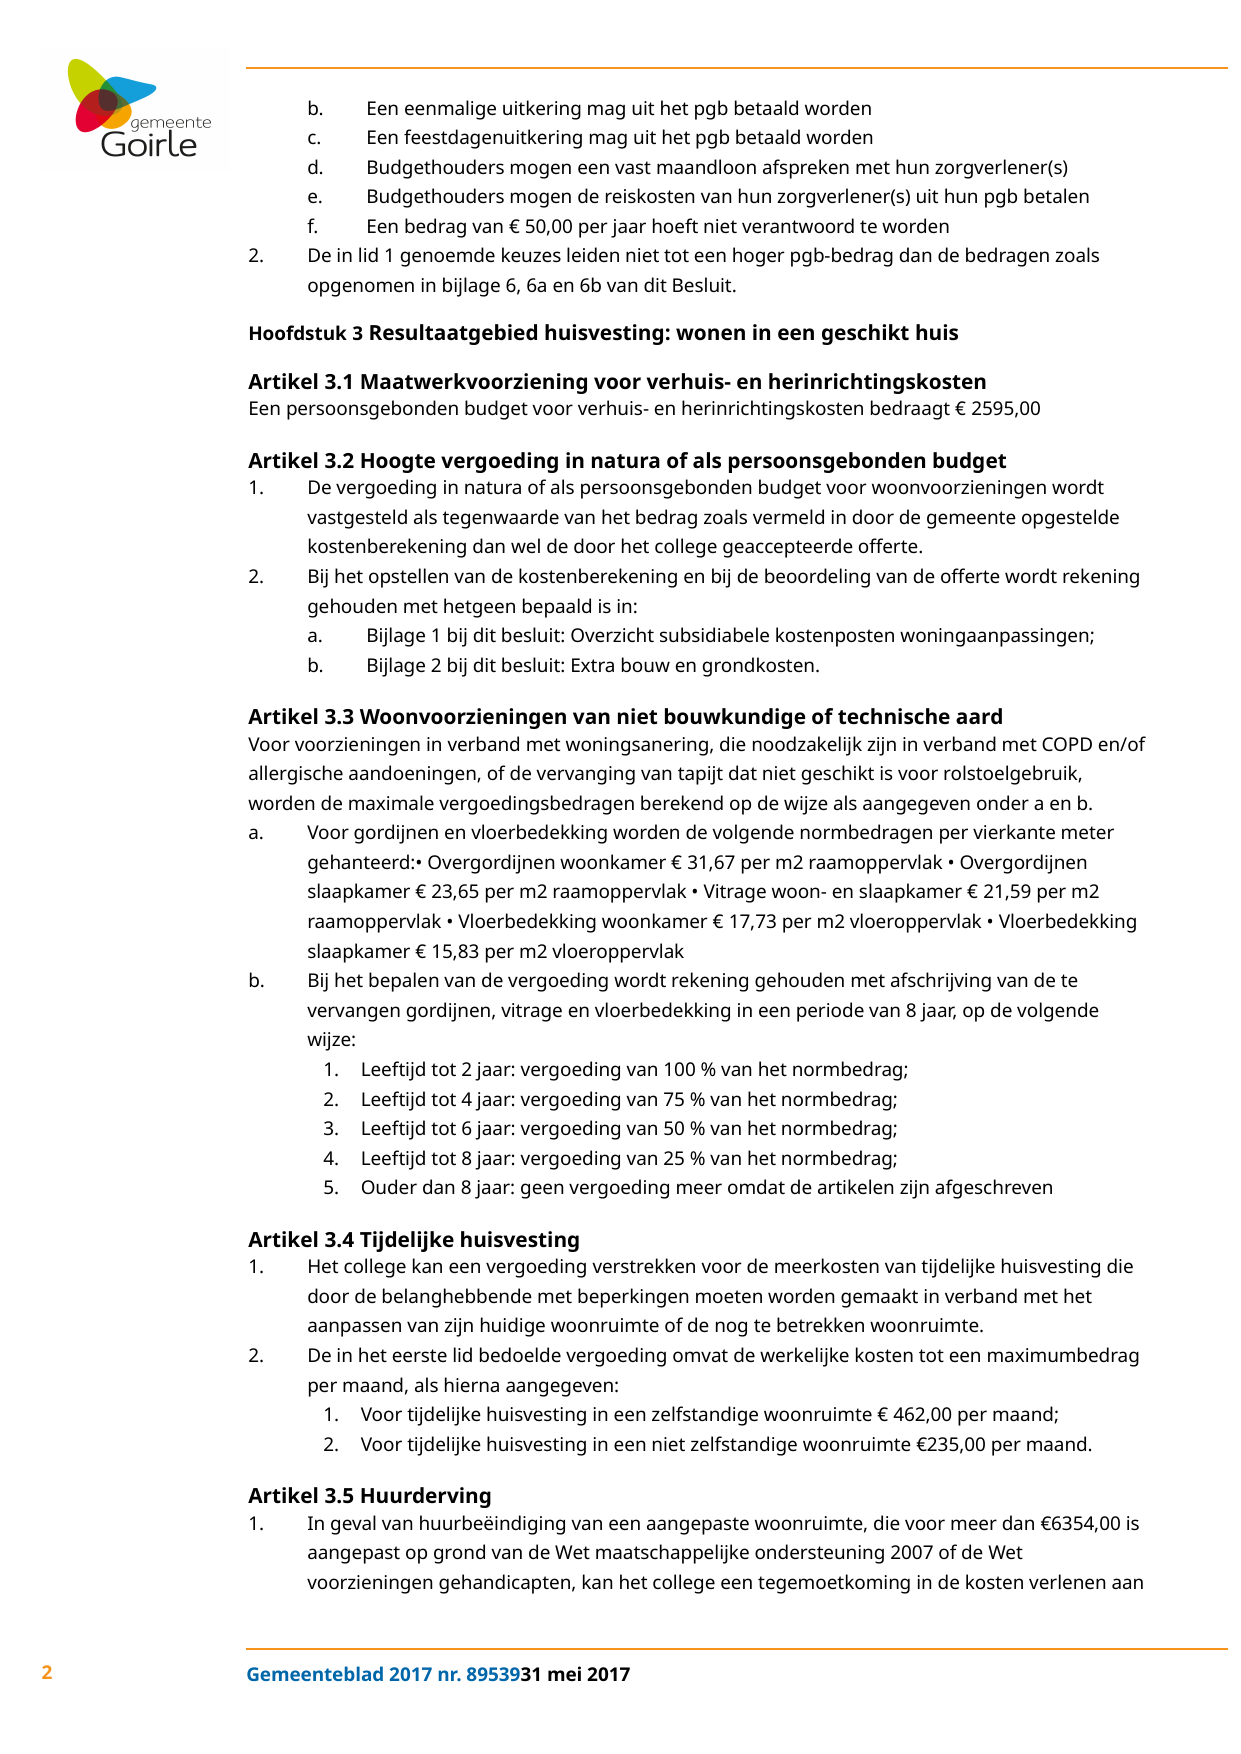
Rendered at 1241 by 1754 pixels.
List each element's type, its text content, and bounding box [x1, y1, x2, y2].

list Een eenmalige uitkering mag uit het pgb betaald worden [307, 95, 1152, 121]
list Budgethouders mogen de reiskosten van hun zorgverlener(s) uit hun pgb betalen [307, 183, 1152, 209]
list Een bedrag van € 50,00 per jaar hoeft niet verantwoord te worden [307, 213, 1152, 239]
list Een feestdagenuitkering mag uit het pgb betaald worden [307, 124, 1152, 150]
list Voor tijdelijke huisvesting in een niet zelfstandige woonruimte €235,00 per maand. [323, 1431, 1152, 1457]
list In geval van huurbeëindiging van een aangepaste woonruimte, die voor meer dan €6354,00 is aangepast op grond van de Wet maatschappelijke ondersteuning 2007 of de Wet voorzieningen gehandicapten, kan het college een tegemoetkoming in de kosten verlenen aan [248, 1510, 1152, 1595]
list Voor tijdelijke huisvesting in een zelfstandige woonruimte € 462,00 per maand; [323, 1401, 1152, 1427]
text Artikel 3.4 Tijdelijke huisvesting [248, 1225, 1152, 1253]
text Artikel 3.5 Huurderving [248, 1481, 1152, 1510]
text Hoofdstuk 3 Resultaatgebied huisvesting: wonen in een geschikt huis [248, 318, 1152, 346]
text Artikel 3.1 Maatwerkvoorziening voor verhuis- en herinrichtingskosten [248, 367, 1152, 396]
text Een persoonsgebonden budget voor verhuis- en herinrichtingskosten bedraagt € 2595,00 [248, 396, 1152, 421]
list Voor gordijnen en vloerbedekking worden de volgende normbedragen per vierkante meter gehanteerd:• Overgordijnen woonkamer € 31,67 per m2 raamoppervlak • Overgordijnen slaapkamer € 23,65 per m2 raamoppervlak • Vitrage woon- en slaapkamer € 21,59 per m2 raamoppervlak • Vloerbedekking woonkamer € 17,73 per m2 vloeroppervlak • Vloerbedekking slaapkamer € 15,83 per m2 vloeroppervlak [248, 819, 1152, 964]
list Bijlage 2 bij dit besluit: Extra bouw en grondkosten. [307, 652, 1152, 678]
list De in het eerste lid bedoelde vergoeding omvat de werkelijke kosten tot een maximumbedrag per maand, als hierna aangegeven: [248, 1342, 1152, 1397]
text Artikel 3.3 Woonvoorzieningen van niet bouwkundige of technische aard [248, 702, 1152, 731]
list Leeftijd tot 8 jaar: vergoeding van 25 % van het normbedrag; [323, 1145, 1152, 1171]
list Ouder dan 8 jaar: geen vergoeding meer omdat de artikelen zijn afgeschreven [323, 1174, 1152, 1200]
list Bij het opstellen van de kostenberekening en bij de beoordeling van de offerte wordt rekening gehouden met hetgeen bepaald is in: [248, 563, 1152, 618]
list Bijlage 1 bij dit besluit: Overzicht subsidiabele kostenposten woningaanpassingen; [307, 622, 1152, 648]
list Leeftijd tot 6 jaar: vergoeding van 50 % van het normbedrag; [323, 1115, 1152, 1141]
list Het college kan een vergoeding verstrekken voor de meerkosten van tijdelijke huisvesting die door de belanghebbende met beperkingen moeten worden gemaakt in verband met het aanpassen van zijn huidige woonruimte of de nog te betrekken woonruimte. [248, 1253, 1152, 1338]
text Artikel 3.2 Hoogte vergoeding in natura of als persoonsgebonden budget [248, 446, 1152, 474]
list De vergoeding in natura of als persoonsgebonden budget voor woonvoorzieningen wordt vastgesteld als tegenwaarde van het bedrag zoals vermeld in door de gemeente opgestelde kostenberekening dan wel de door het college geaccepteerde offerte. [248, 474, 1152, 559]
picture [41, 47, 231, 172]
list Leeftijd tot 4 jaar: vergoeding van 75 % van het normbedrag; [323, 1086, 1152, 1112]
list De in lid 1 genoemde keuzes leiden niet tot een hoger pgb-bedrag dan de bedragen zoals opgenomen in bijlage 6, 6a en 6b van dit Besluit. [248, 243, 1152, 298]
list Bij het bepalen van de vergoeding wordt rekening gehouden met afschrijving van de te vervangen gordijnen, vitrage en vloerbedekking in een periode van 8 jaar, op de volgende wijze: [248, 967, 1152, 1052]
list Leeftijd tot 2 jaar: vergoeding van 100 % van het normbedrag; [323, 1056, 1152, 1082]
list Budgethouders mogen een vast maandloon afspreken met hun zorgverlener(s) [307, 154, 1152, 180]
text Voor voorzieningen in verband met woningsanering, die noodzakelijk zijn in verband met COPD en/of allergische aandoeningen, of de vervanging van tapijt dat niet geschikt is voor rolstoelgebruik, worden de maximale vergoedingsbedragen berekend op de wijze als aangegeven onder a en b. [248, 731, 1152, 816]
